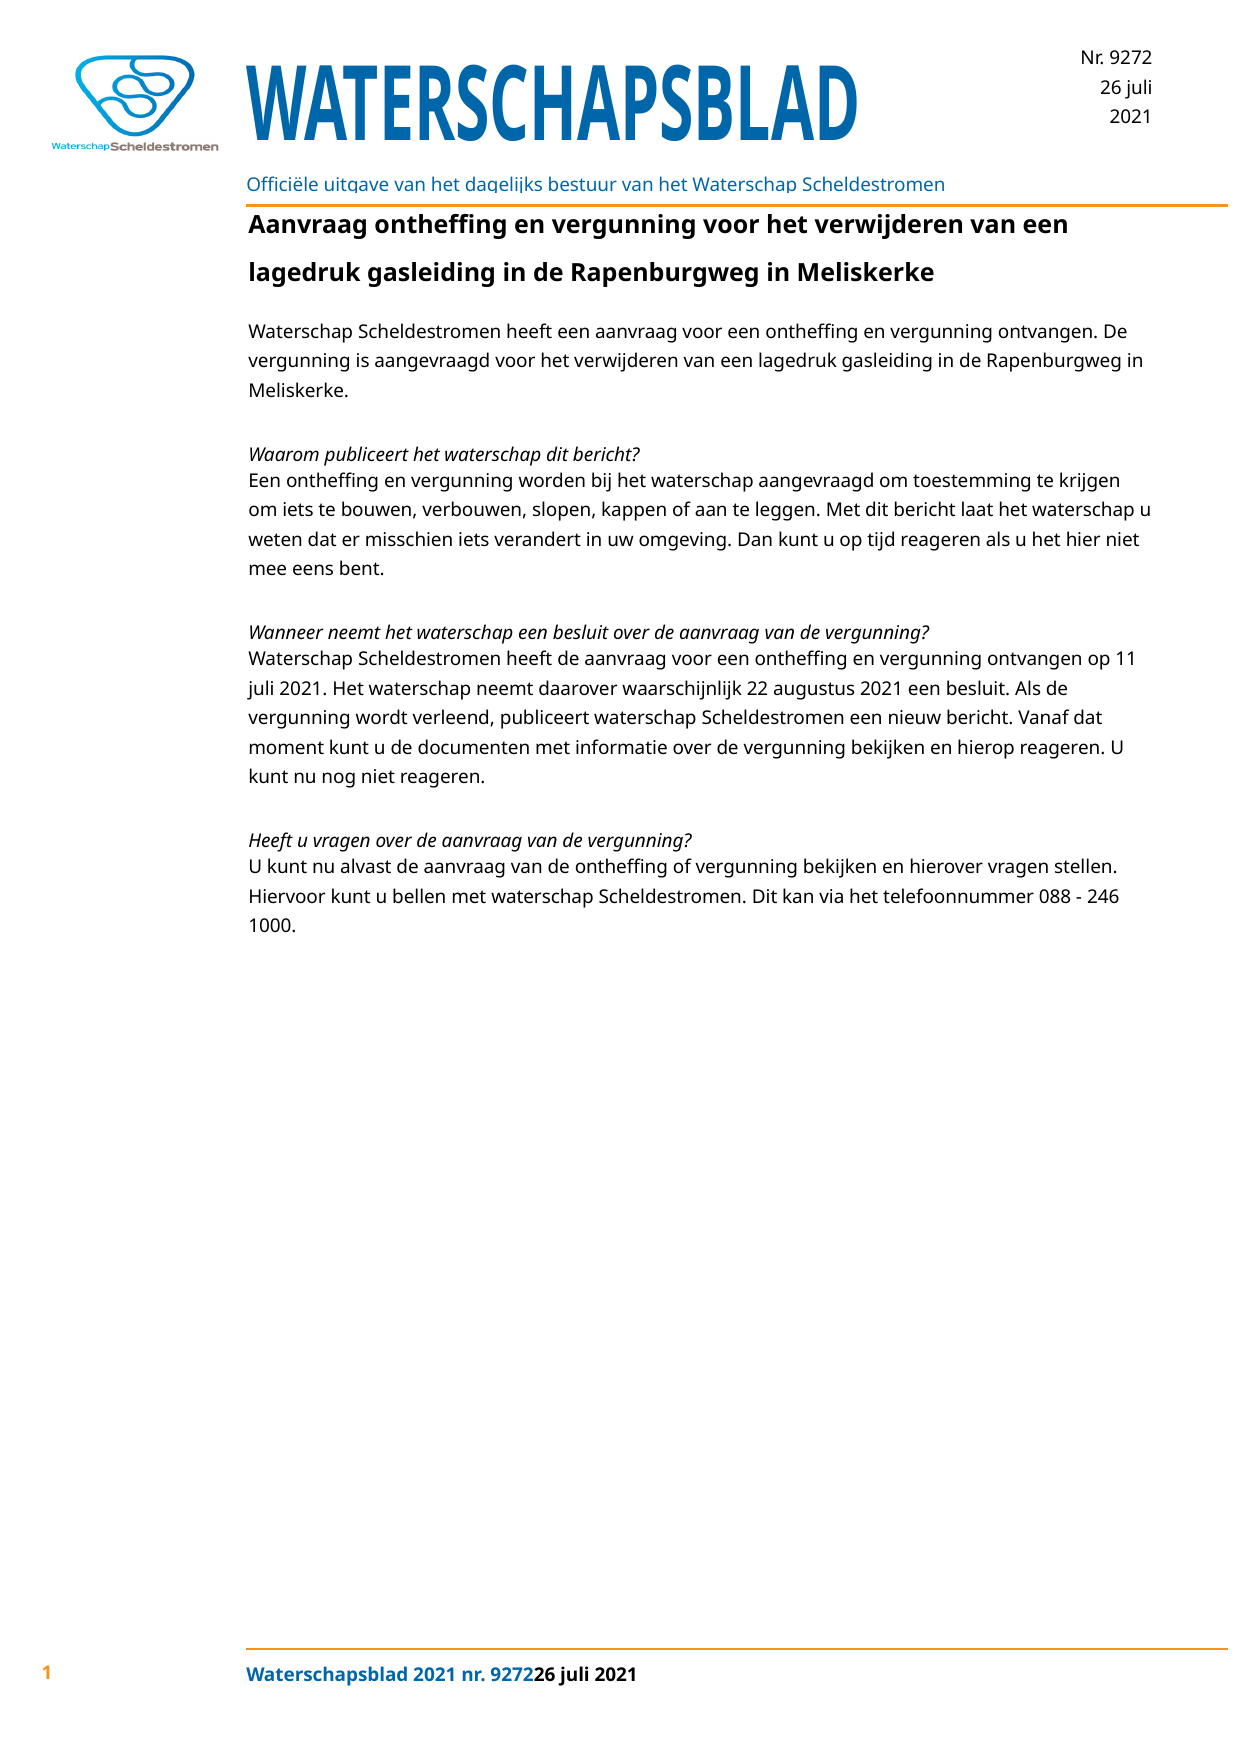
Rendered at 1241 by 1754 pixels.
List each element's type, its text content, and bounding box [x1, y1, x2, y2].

picture [41, 47, 231, 172]
text Aanvraag ontheffing en vergunning voor het verwijderen van een lagedruk gasleiding in de Rapenburgweg in Meliskerke [248, 207, 1152, 288]
text Wanneer neemt het waterschap een besluit over de aanvraag van de vergunning? [248, 619, 1152, 645]
text Waterschap Scheldestromen heeft de aanvraag voor een ontheffing en vergunning ontvangen op 11 juli 2021. Het waterschap neemt daarover waarschijnlijk 22 augustus 2021 een besluit. Als de vergunning wordt verleend, publiceert waterschap Scheldestromen een nieuw bericht. Vanaf dat moment kunt u de documenten met informatie over de vergunning bekijken en hierop reageren. U kunt nu nog niet reageren. [248, 645, 1152, 789]
text Een ontheffing en vergunning worden bij het waterschap aangevraagd om toestemming te krijgen om iets te bouwen, verbouwen, slopen, kappen of aan te leggen. Met dit bericht laat het waterschap u weten dat er misschien iets verandert in uw omgeving. Dan kunt u op tijd reageren als u het hier niet mee eens bent. [248, 467, 1152, 581]
text Waarom publiceert het waterschap dit bericht? [248, 441, 1152, 467]
text U kunt nu alvast de aanvraag van de ontheffing of vergunning bekijken en hierover vragen stellen. Hiervoor kunt u bellen met waterschap Scheldestromen. Dit kan via het telefoonnummer 088 - 246 1000. [248, 853, 1152, 938]
text Waterschap Scheldestromen heeft een aanvraag voor een ontheffing en vergunning ontvangen. De vergunning is aangevraagd voor het verwijderen van een lagedruk gasleiding in de Rapenburgweg in Meliskerke. [248, 318, 1152, 403]
text Heeft u vragen over de aanvraag van de vergunning? [248, 827, 1152, 853]
